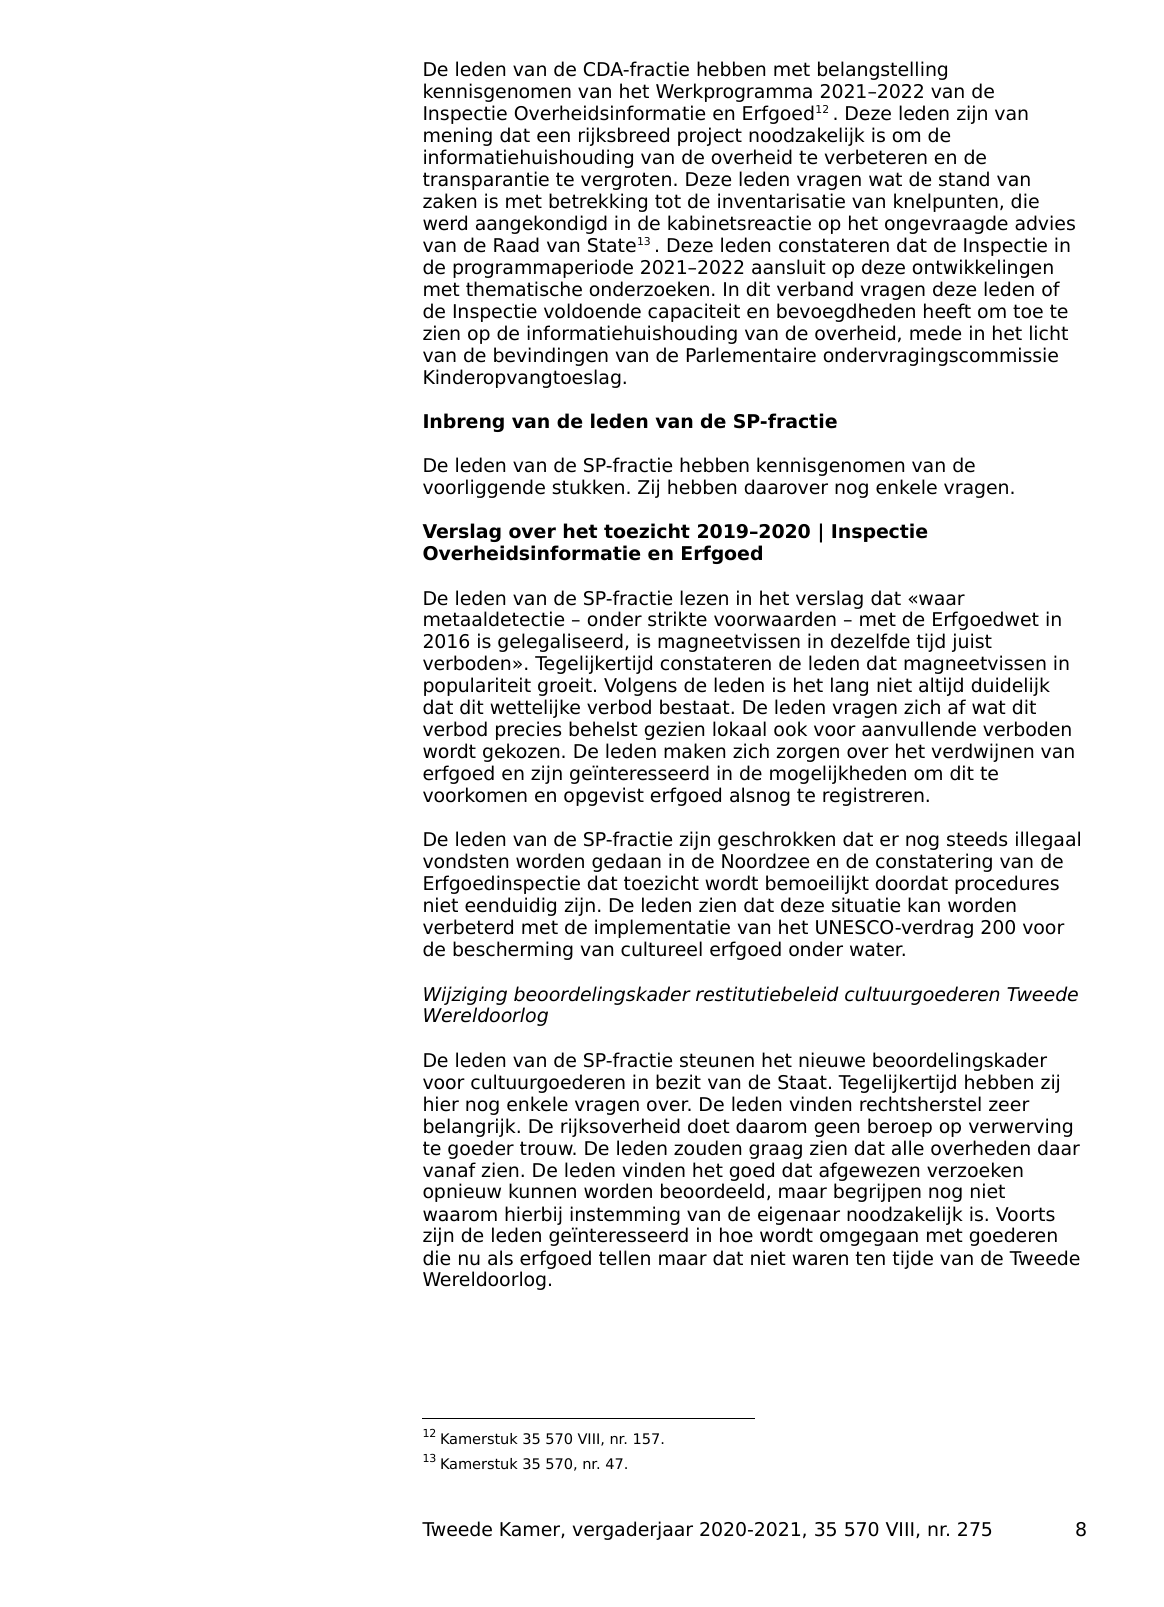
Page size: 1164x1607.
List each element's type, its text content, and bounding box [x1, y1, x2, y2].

subtitle Verslag over het toezicht 2019–2020 | Inspectie Overheidsinformatie en Erfgoed [422, 521, 1087, 565]
text De leden van de CDA-fractie hebben met belangstelling kennisgenomen van het Werkprogramma 2021–2022 van de Inspectie Overheidsinformatie en Erfgoed. Deze leden zijn van mening dat een rijksbreed project noodzakelijk is om de informatiehuishouding van de overheid te verbeteren en de transparantie te vergroten. Deze leden vragen wat de stand van zaken is met betrekking tot de inventarisatie van knelpunten, die werd aangekondigd in de kabinetsreactie op het ongevraagde advies van de Raad van State. Deze leden constateren dat de Inspectie in de programmaperiode 2021–2022 aansluit op deze ontwikkelingen met thematische onderzoeken. In dit verband vragen deze leden of de Inspectie voldoende capaciteit en bevoegdheden heeft om toe te zien op de informatiehuishouding van de overheid, mede in het licht van de bevindingen van de Parlementaire ondervragingscommissie Kinderopvangtoeslag. [422, 59, 1087, 389]
subtitle Inbreng van de leden van de SP-fractie [422, 411, 1087, 433]
text De leden van de SP-fractie steunen het nieuwe beoordelingskader voor cultuurgoederen in bezit van de Staat. Tegelijkertijd hebben zij hier nog enkele vragen over. De leden vinden rechtsherstel zeer belangrijk. De rijksoverheid doet daarom geen beroep op verwerving te goeder trouw. De leden zouden graag zien dat alle overheden daar vanaf zien. De leden vinden het goed dat afgewezen verzoeken opnieuw kunnen worden beoordeeld, maar begrijpen nog niet waarom hierbij instemming van de eigenaar noodzakelijk is. Voorts zijn de leden geïnteresseerd in hoe wordt omgegaan met goederen die nu als erfgoed tellen maar dat niet waren ten tijde van de Tweede Wereldoorlog. [422, 1049, 1087, 1291]
subtitle Wijziging beoordelingskader restitutiebeleid cultuurgoederen Tweede Wereldoorlog [422, 983, 1087, 1027]
text De leden van de SP-fractie zijn geschrokken dat er nog steeds illegaal vondsten worden gedaan in de Noordzee en de constatering van de Erfgoedinspectie dat toezicht wordt bemoeilijkt doordat procedures niet eenduidig zijn. De leden zien dat deze situatie kan worden verbeterd met de implementatie van het UNESCO-verdrag 200 voor de bescherming van cultureel erfgoed onder water. [422, 829, 1087, 961]
text Kamerstuk 35 570 VIII, nr. 157. [422, 1427, 1087, 1449]
text De leden van de SP-fractie lezen in het verslag dat «waar metaaldetectie – onder strikte voorwaarden – met de Erfgoedwet in 2016 is gelegaliseerd, is magneetvissen in dezelfde tijd juist verboden». Tegelijkertijd constateren de leden dat magneetvissen in populariteit groeit. Volgens de leden is het lang niet altijd duidelijk dat dit wettelijke verbod bestaat. De leden vragen zich af wat dit verbod precies behelst gezien lokaal ook voor aanvullende verboden wordt gekozen. De leden maken zich zorgen over het verdwijnen van erfgoed en zijn geïnteresseerd in de mogelijkheden om dit te voorkomen en opgevist erfgoed alsnog te registreren. [422, 587, 1087, 807]
text De leden van de SP-fractie hebben kennisgenomen van de voorliggende stukken. Zij hebben daarover nog enkele vragen. [422, 455, 1087, 499]
text Kamerstuk 35 570, nr. 47. [422, 1452, 1087, 1474]
